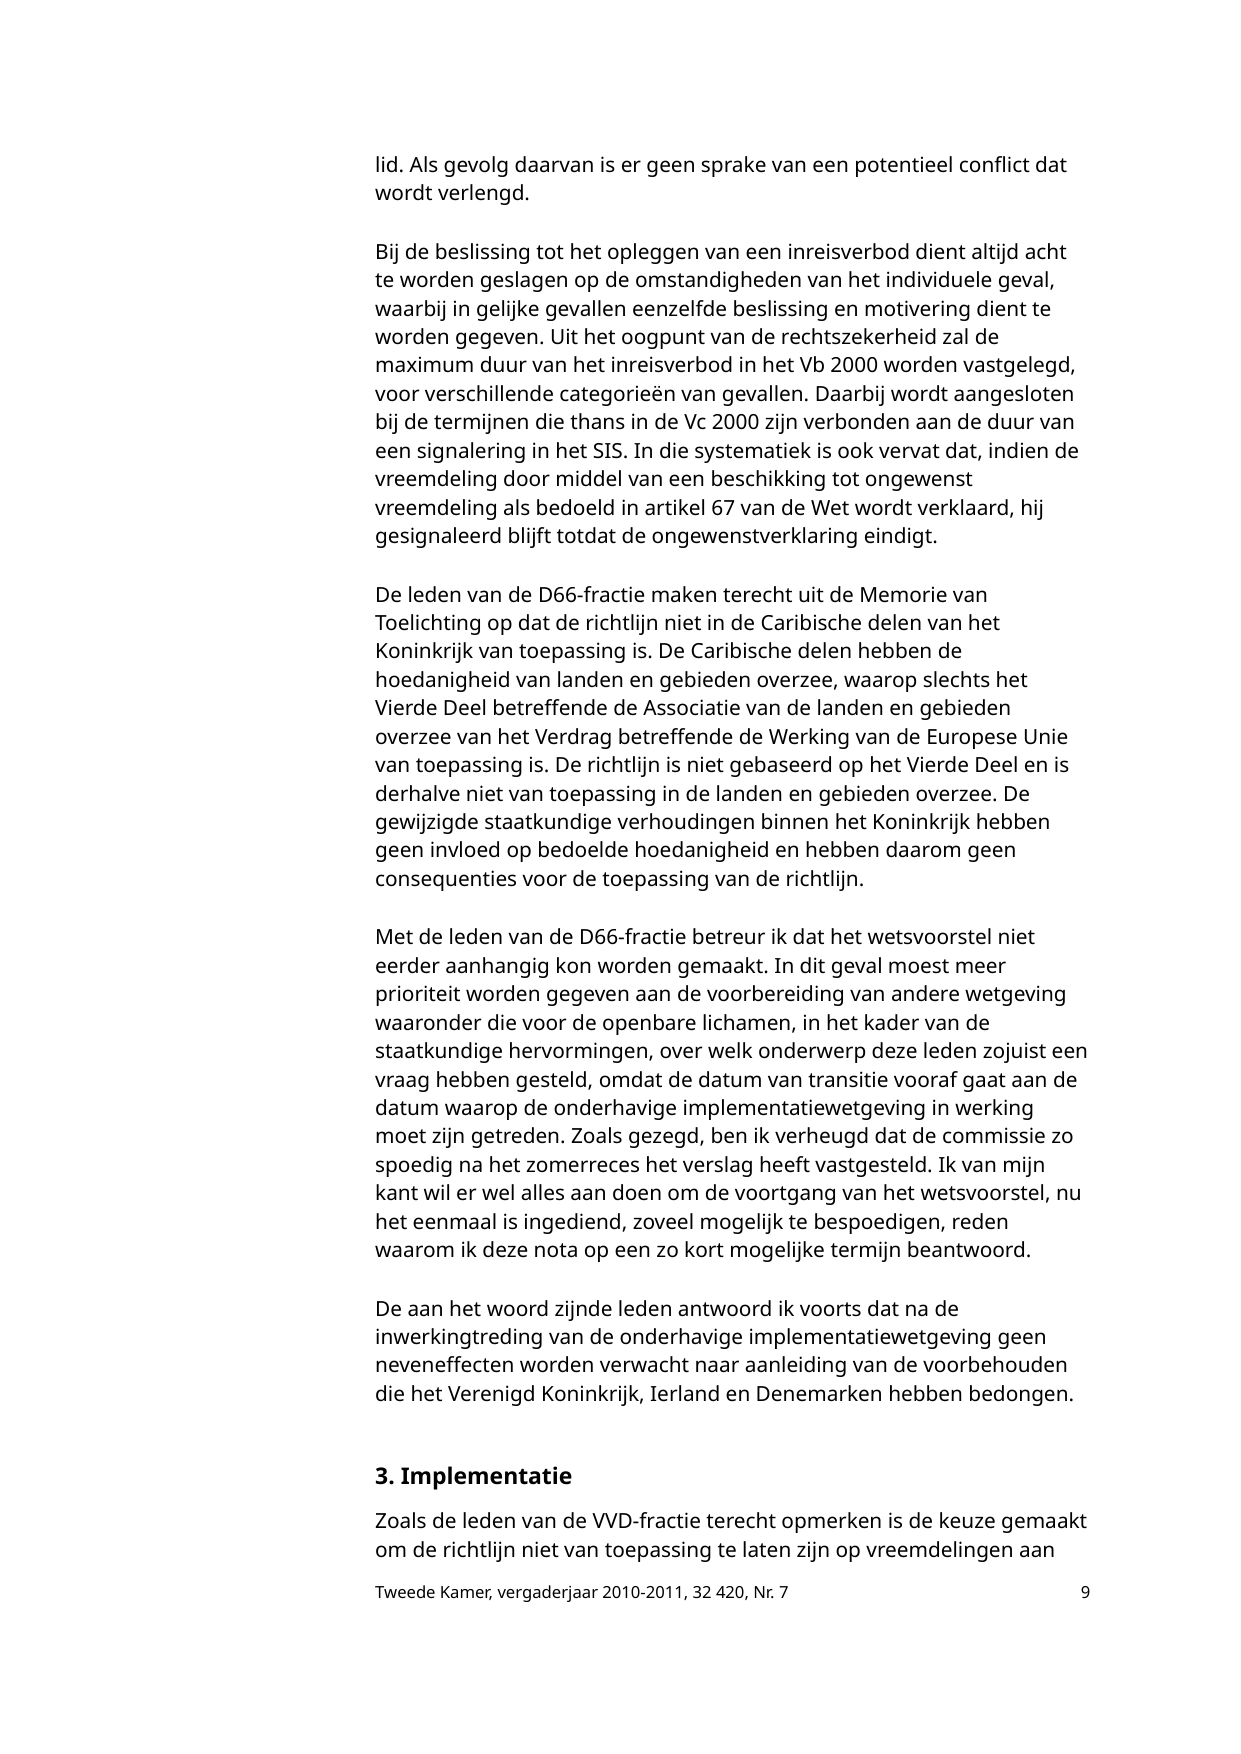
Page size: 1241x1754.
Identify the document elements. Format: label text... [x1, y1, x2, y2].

subtitle 3. Implementatie [375, 1460, 1090, 1491]
text lid. Als gevolg daarvan is er geen sprake van een potentieel conflict dat wordt verlengd. [375, 150, 1090, 207]
text Zoals de leden van de VVD-fractie terecht opmerken is de keuze gemaakt om de richtlijn niet van toepassing te laten zijn op vreemdelingen aan [375, 1506, 1090, 1563]
text Met de leden van de D66-fractie betreur ik dat het wetsvoorstel niet eerder aanhangig kon worden gemaakt. In dit geval moest meer prioriteit worden gegeven aan de voorbereiding van andere wetgeving waaronder die voor de openbare lichamen, in het kader van de staatkundige hervormingen, over welk onderwerp deze leden zojuist een vraag hebben gesteld, omdat de datum van transitie vooraf gaat aan de datum waarop de onderhavige implementatiewetgeving in werking moet zijn getreden. Zoals gezegd, ben ik verheugd dat de commissie zo spoedig na het zomerreces het verslag heeft vastgesteld. Ik van mijn kant wil er wel alles aan doen om de voortgang van het wetsvoorstel, nu het eenmaal is ingediend, zoveel mogelijk te bespoedigen, reden waarom ik deze nota op een zo kort mogelijke termijn beantwoord. [375, 922, 1090, 1264]
text De leden van de D66-fractie maken terecht uit de Memorie van Toelichting op dat de richtlijn niet in de Caribische delen van het Koninkrijk van toepassing is. De Caribische delen hebben de hoedanigheid van landen en gebieden overzee, waarop slechts het Vierde Deel betreffende de Associatie van de landen en gebieden overzee van het Verdrag betreffende de Werking van de Europese Unie van toepassing is. De richtlijn is niet gebaseerd op het Vierde Deel en is derhalve niet van toepassing in de landen en gebieden overzee. De gewijzigde staatkundige verhoudingen binnen het Koninkrijk hebben geen invloed op bedoelde hoedanigheid en hebben daarom geen consequenties voor de toepassing van de richtlijn. [375, 580, 1090, 892]
text De aan het woord zijnde leden antwoord ik voorts dat na de inwerkingtreding van de onderhavige implementatiewetgeving geen neveneffecten worden verwacht naar aanleiding van de voorbehouden die het Verenigd Koninkrijk, Ierland en Denemarken hebben bedongen. [375, 1294, 1090, 1407]
text Bij de beslissing tot het opleggen van een inreisverbod dient altijd acht te worden geslagen op de omstandigheden van het individuele geval, waarbij in gelijke gevallen eenzelfde beslissing en motivering dient te worden gegeven. Uit het oogpunt van de rechtszekerheid zal de maximum duur van het inreisverbod in het Vb 2000 worden vastgelegd, voor verschillende categorieën van gevallen. Daarbij wordt aangesloten bij de termijnen die thans in de Vc 2000 zijn verbonden aan de duur van een signalering in het SIS. In die systematiek is ook vervat dat, indien de vreemdeling door middel van een beschikking tot ongewenst vreemdeling als bedoeld in artikel 67 van de Wet wordt verklaard, hij gesignaleerd blijft totdat de ongewenstverklaring eindigt. [375, 237, 1090, 550]
